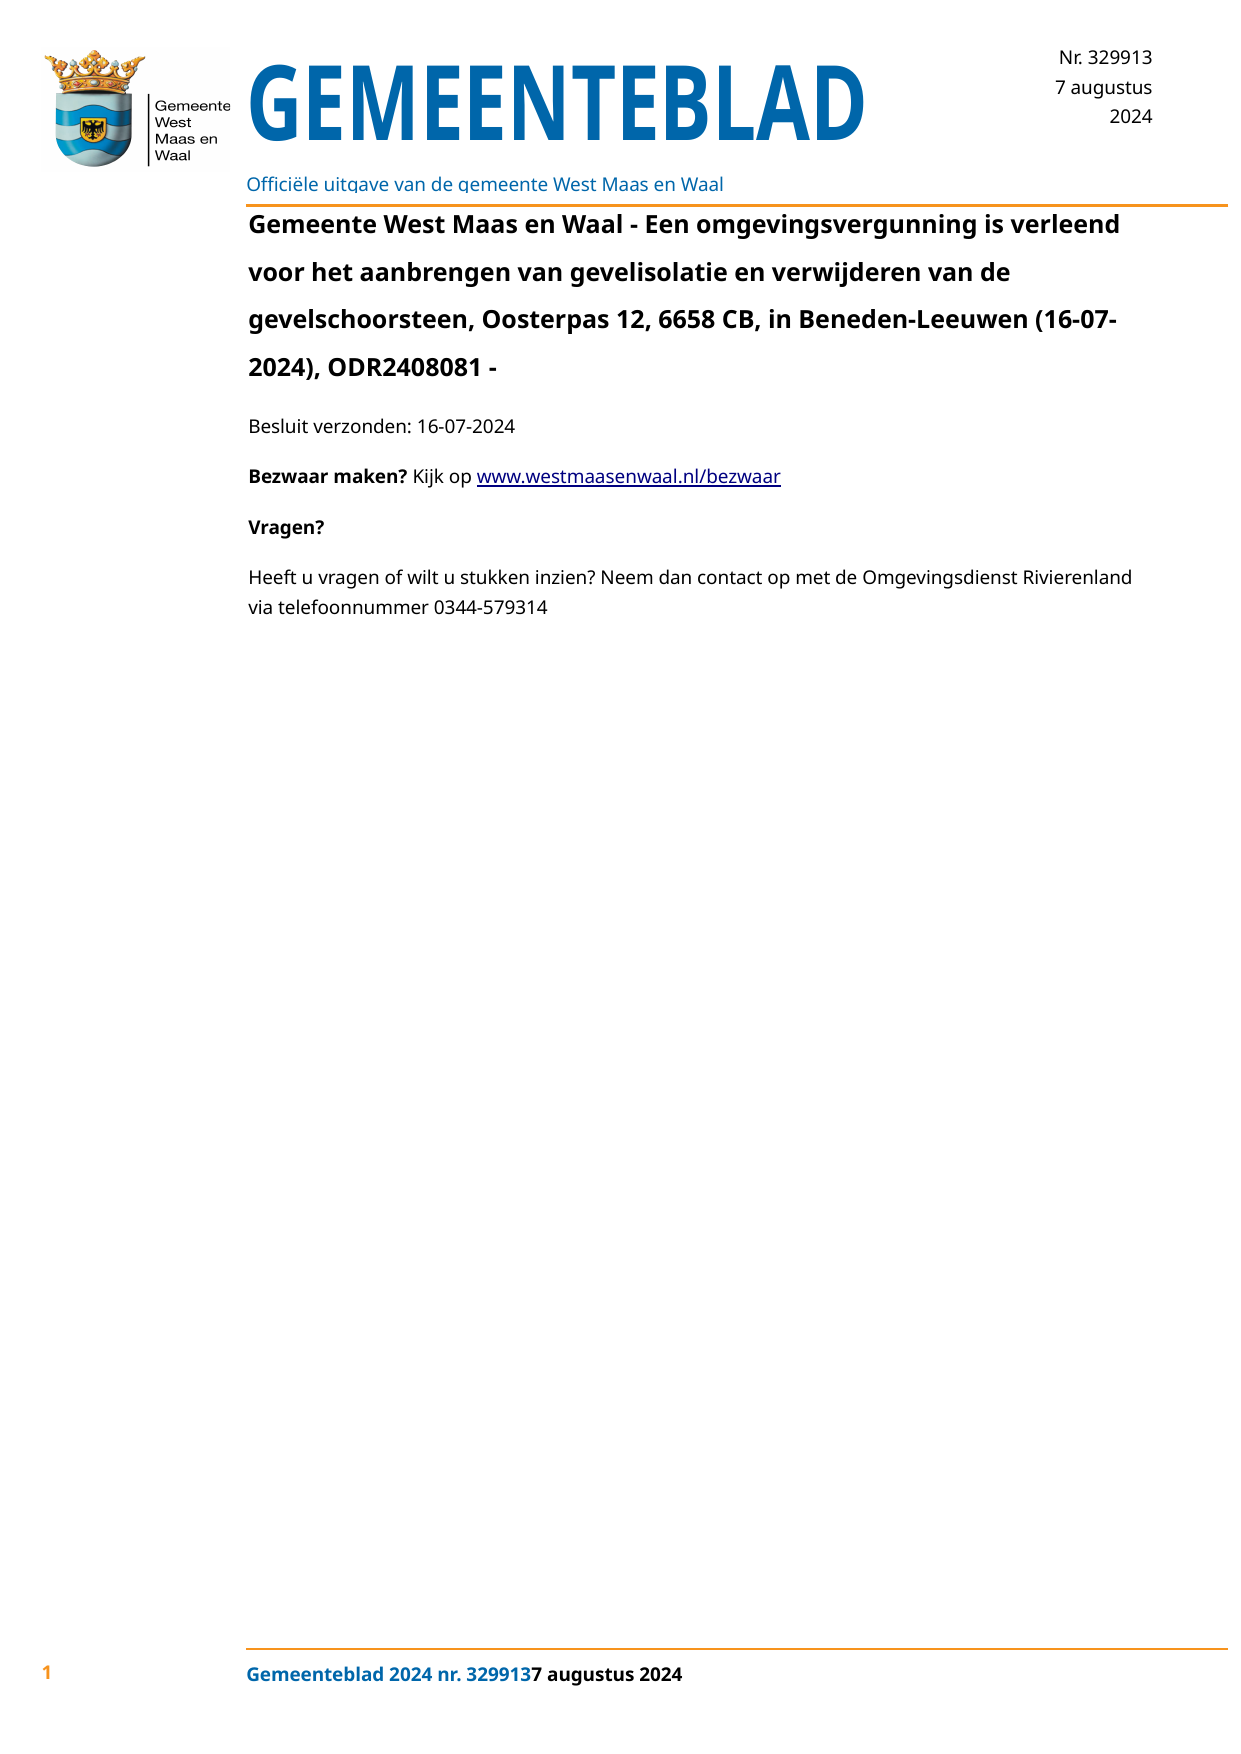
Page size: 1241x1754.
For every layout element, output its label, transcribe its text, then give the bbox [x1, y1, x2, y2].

text Bezwaar maken? Kijk op www.westmaasenwaal.nl/bezwaar [248, 463, 1152, 489]
picture [41, 47, 231, 172]
text Vragen? [248, 514, 1152, 540]
text Besluit verzonden: 16-07-2024 [248, 413, 1152, 439]
text Gemeente West Maas en Waal - Een omgevingsvergunning is verleend voor het aanbrengen van gevelisolatie en verwijderen van de gevelschoorsteen, Oosterpas 12, 6658 CB, in Beneden-Leeuwen (16-07-2024), ODR2408081 - [248, 207, 1152, 384]
text Heeft u vragen of wilt u stukken inzien? Neem dan contact op met de Omgevingsdienst Rivierenland via telefoonnummer 0344-579314 [248, 564, 1152, 620]
